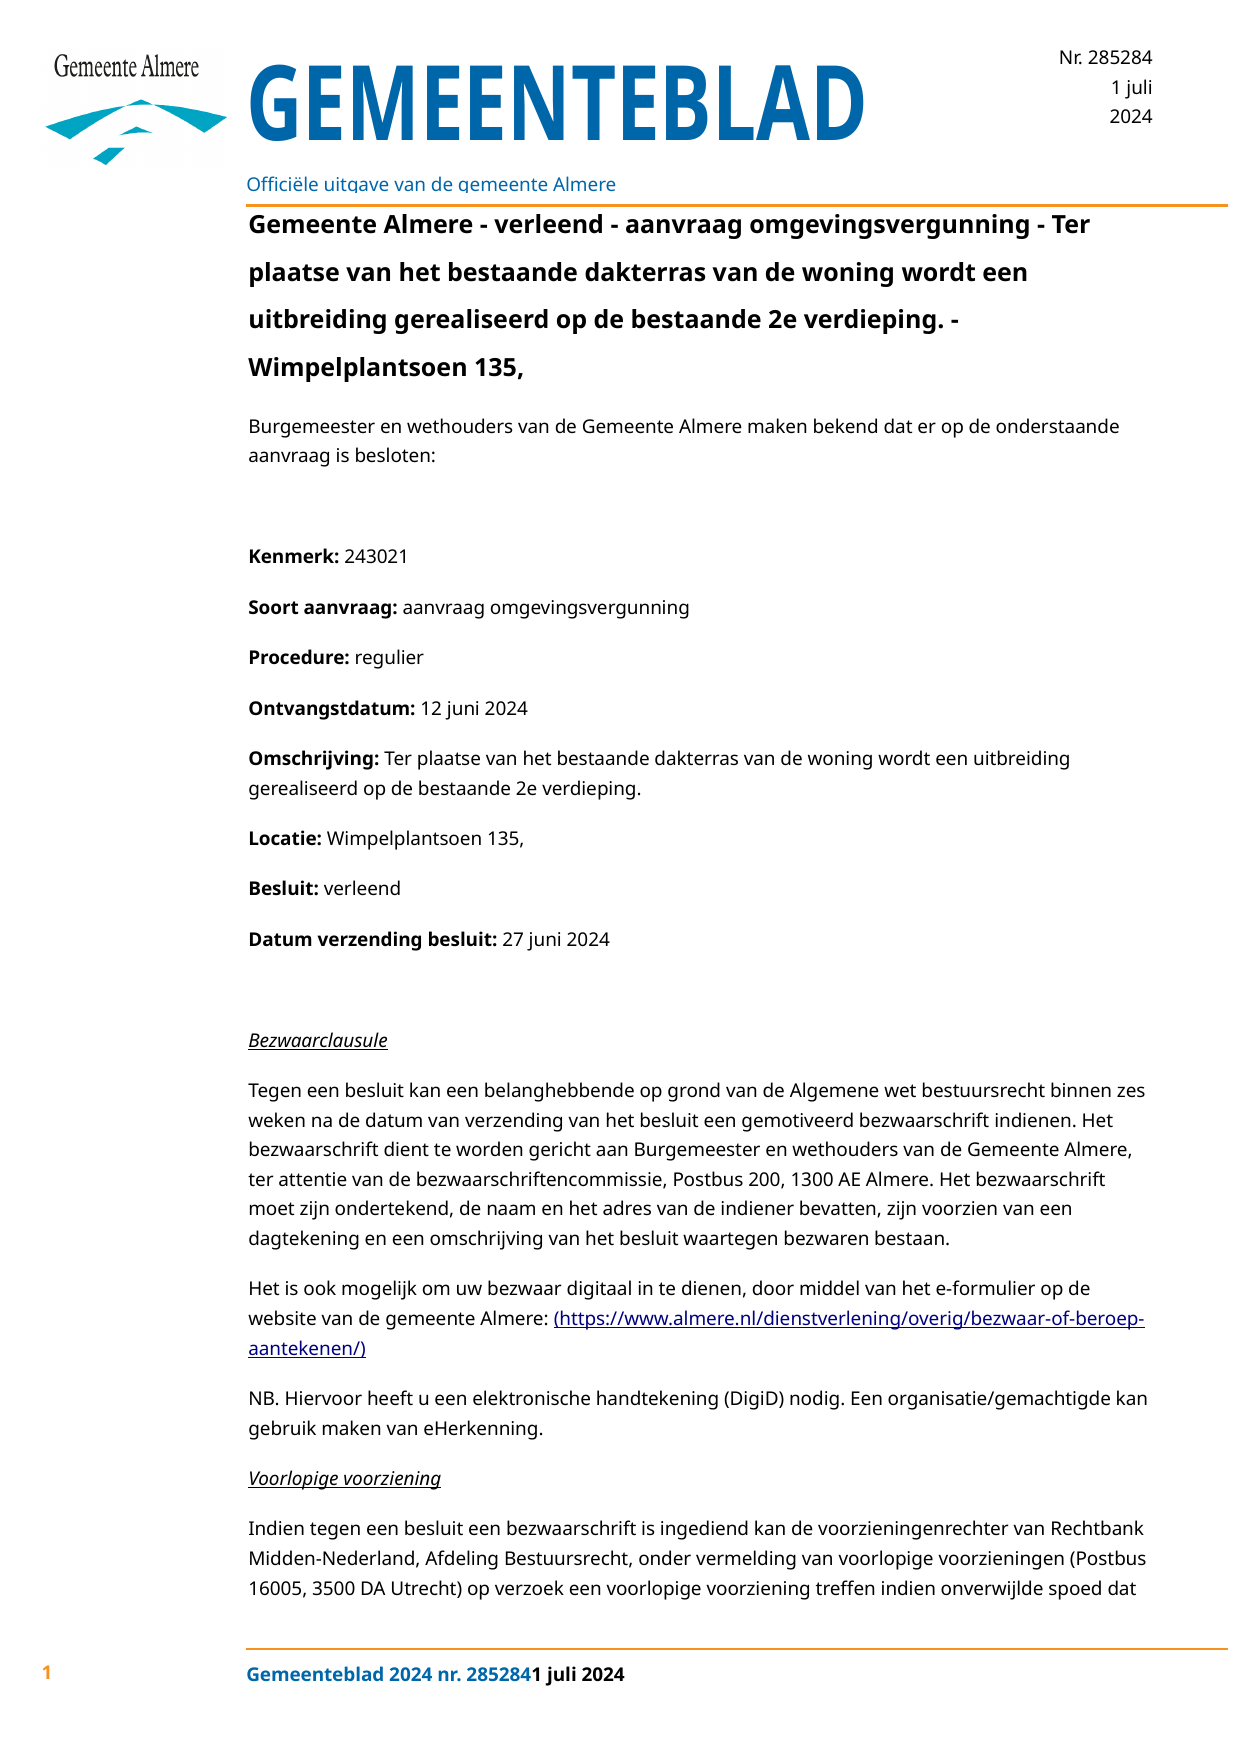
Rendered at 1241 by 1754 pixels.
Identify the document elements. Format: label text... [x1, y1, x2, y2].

text Besluit: verleend [248, 876, 1152, 901]
text NB. Hiervoor heeft u een elektronische handtekening (DigiD) nodig. Een organisatie/gemachtigde kan gebruik maken van eHerkenning. [248, 1385, 1152, 1441]
text Datum verzending besluit: 27 juni 2024 [248, 926, 1152, 952]
text Soort aanvraag: aanvraag omgevingsvergunning [248, 594, 1152, 620]
text Voorlopige voorziening [248, 1465, 1152, 1491]
text Indien tegen een besluit een bezwaarschrift is ingediend kan de voorzieningenrechter van Rechtbank Midden-Nederland, Afdeling Bestuursrecht, onder vermelding van voorlopige voorzieningen (Postbus 16005, 3500 DA Utrecht) op verzoek een voorlopige voorziening treffen indien onverwijlde spoed dat [248, 1516, 1152, 1601]
picture [41, 47, 231, 172]
text Bezwaarclausule [248, 1027, 1152, 1053]
text Omschrijving: Ter plaatse van het bestaande dakterras van de woning wordt een uitbreiding gerealiseerd op de bestaande 2e verdieping. [248, 745, 1152, 801]
text Kenmerk: 243021 [248, 543, 1152, 569]
text Het is ook mogelijk om uw bezwaar digitaal in te dienen, door middel van het e-formulier op de website van de gemeente Almere: (https://www.almere.nl/dienstverlening/overig/bezwaar-of-beroep-aantekenen/) [248, 1276, 1152, 1361]
text Tegen een besluit kan een belanghebbende op grond van de Algemene wet bestuursrecht binnen zes weken na de datum van verzending van het besluit een gemotiveerd bezwaarschrift indienen. Het bezwaarschrift dient te worden gericht aan Burgemeester en wethouders van de Gemeente Almere, ter attentie van de bezwaarschriftencommissie, Postbus 200, 1300 AE Almere. Het bezwaarschrift moet zijn ondertekend, de naam en het adres van de indiener bevatten, zijn voorzien van een dagtekening en een omschrijving van het besluit waartegen bezwaren bestaan. [248, 1077, 1152, 1251]
text Locatie: Wimpelplantsoen 135, [248, 825, 1152, 851]
text Gemeente Almere - verleend - aanvraag omgevingsvergunning - Ter plaatse van het bestaande dakterras van de woning wordt een uitbreiding gerealiseerd op de bestaande 2e verdieping. - Wimpelplantsoen 135, [248, 207, 1152, 384]
text Ontvangstdatum: 12 juni 2024 [248, 695, 1152, 721]
text Burgemeester en wethouders van de Gemeente Almere maken bekend dat er op de onderstaande aanvraag is besloten: [248, 413, 1152, 468]
text Procedure: regulier [248, 644, 1152, 670]
